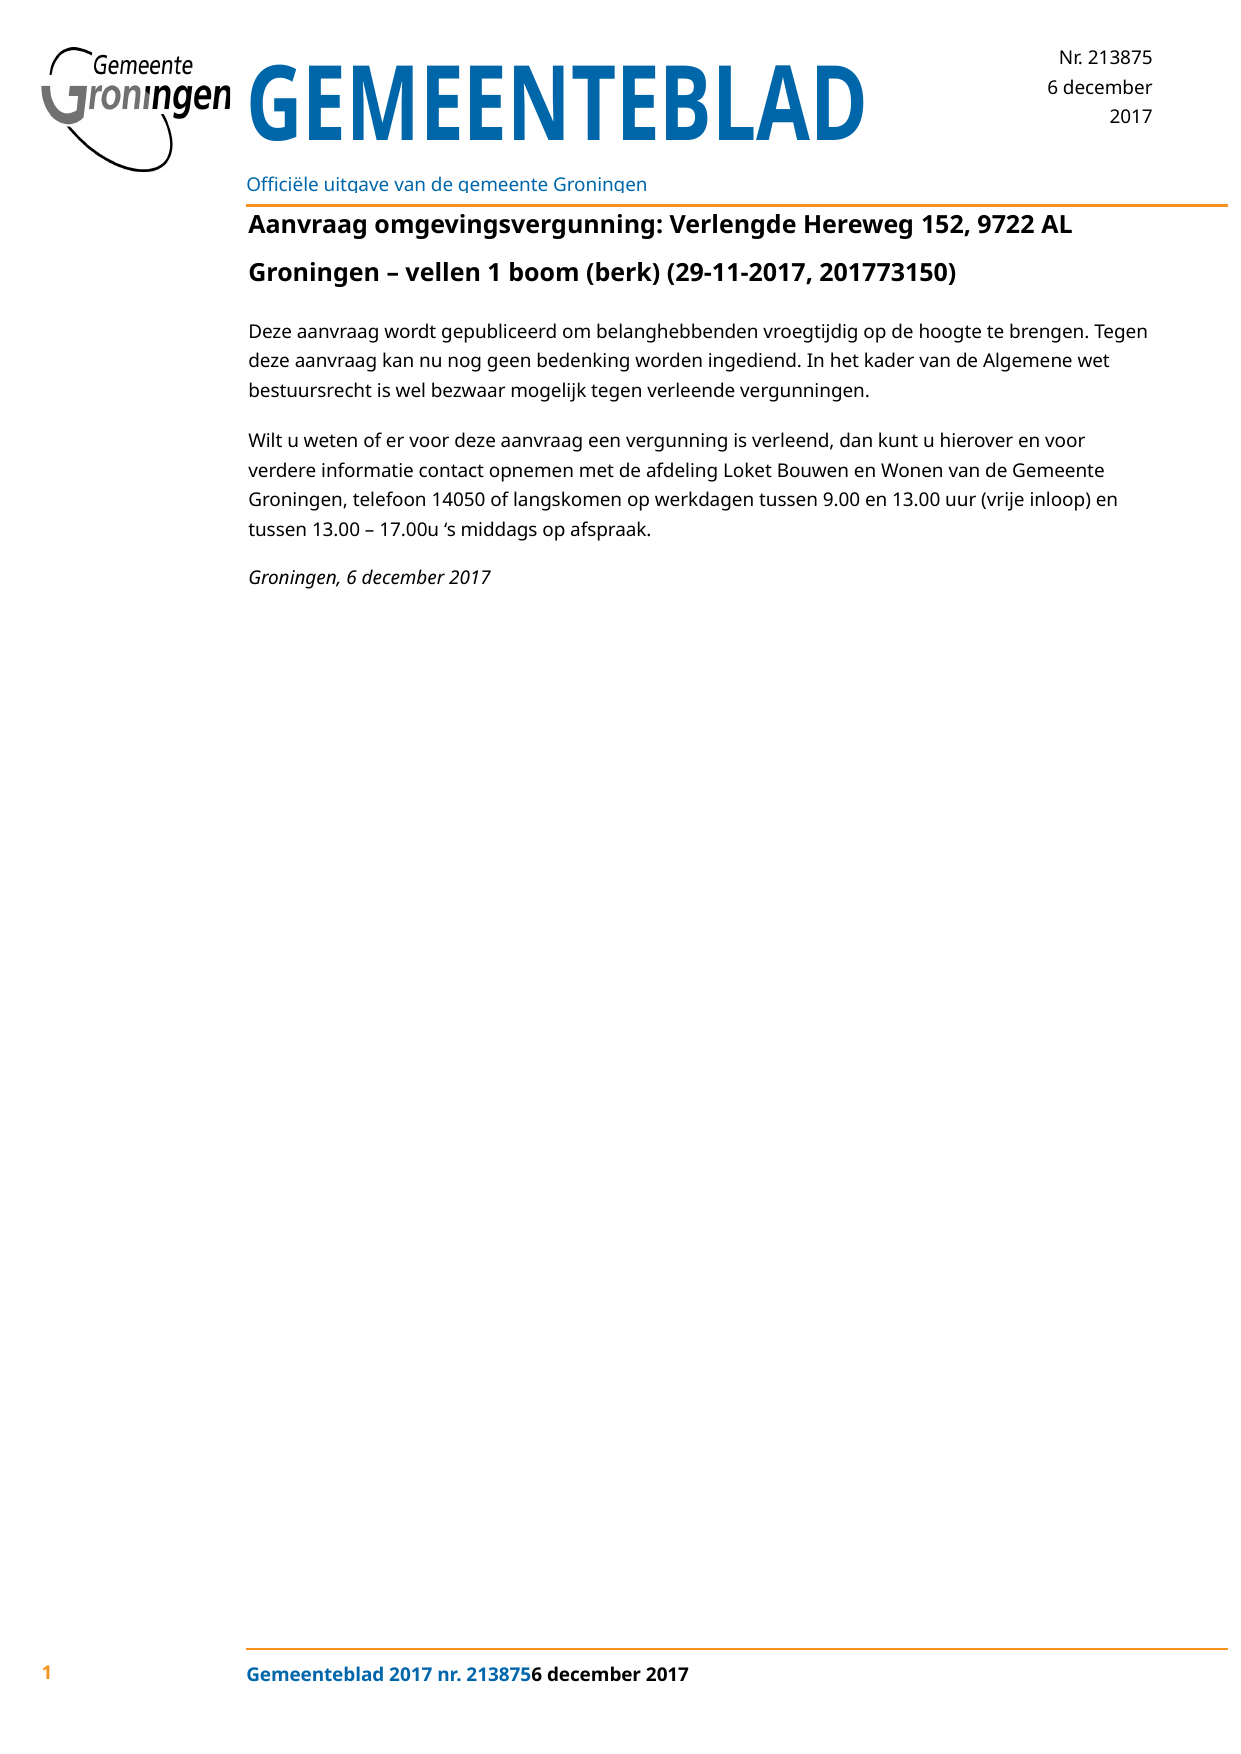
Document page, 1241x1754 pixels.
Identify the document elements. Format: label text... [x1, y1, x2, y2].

text Deze aanvraag wordt gepubliceerd om belanghebbenden vroegtijdig op de hoogte te brengen. Tegen deze aanvraag kan nu nog geen bedenking worden ingediend. In het kader van de Algemene wet bestuursrecht is wel bezwaar mogelijk tegen verleende vergunningen. [248, 318, 1152, 403]
text Wilt u weten of er voor deze aanvraag een vergunning is verleend, dan kunt u hierover en voor verdere informatie contact opnemen met de afdeling Loket Bouwen en Wonen van de Gemeente Groningen, telefoon 14050 of langskomen op werkdagen tussen 9.00 en 13.00 uur (vrije inloop) en tussen 13.00 – 17.00u ‘s middags op afspraak. [248, 427, 1152, 542]
text Groningen, 6 december 2017 [248, 564, 1152, 590]
picture [41, 47, 231, 172]
text Aanvraag omgevingsvergunning: Verlengde Hereweg 152, 9722 AL Groningen – vellen 1 boom (berk) (29-11-2017, 201773150) [248, 207, 1152, 288]
